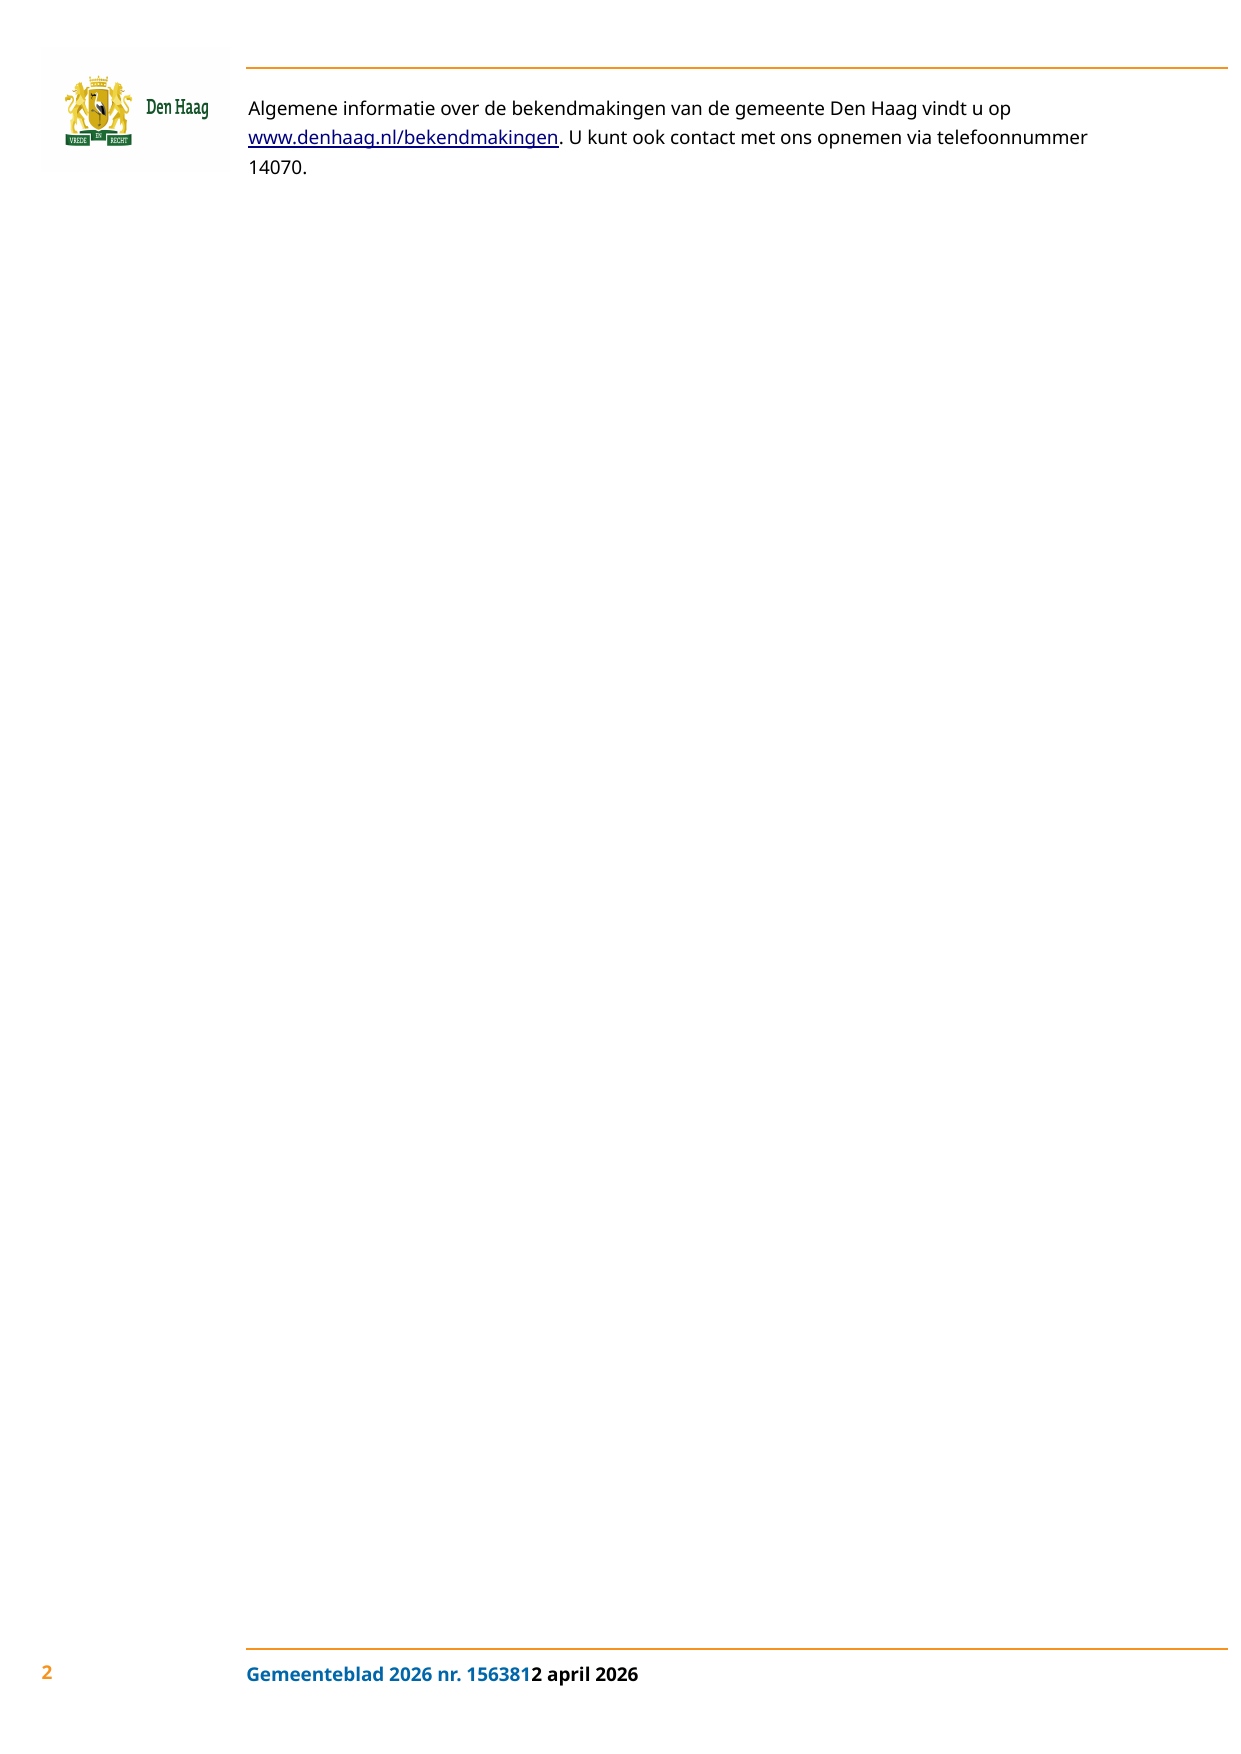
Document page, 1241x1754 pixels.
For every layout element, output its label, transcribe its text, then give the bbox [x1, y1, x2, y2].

picture [41, 47, 231, 172]
text Algemene informatie over de bekendmakingen van de gemeente Den Haag vindt u op www.denhaag.nl/bekendmakingen. U kunt ook contact met ons opnemen via telefoonnummer 14070. [248, 95, 1152, 180]
